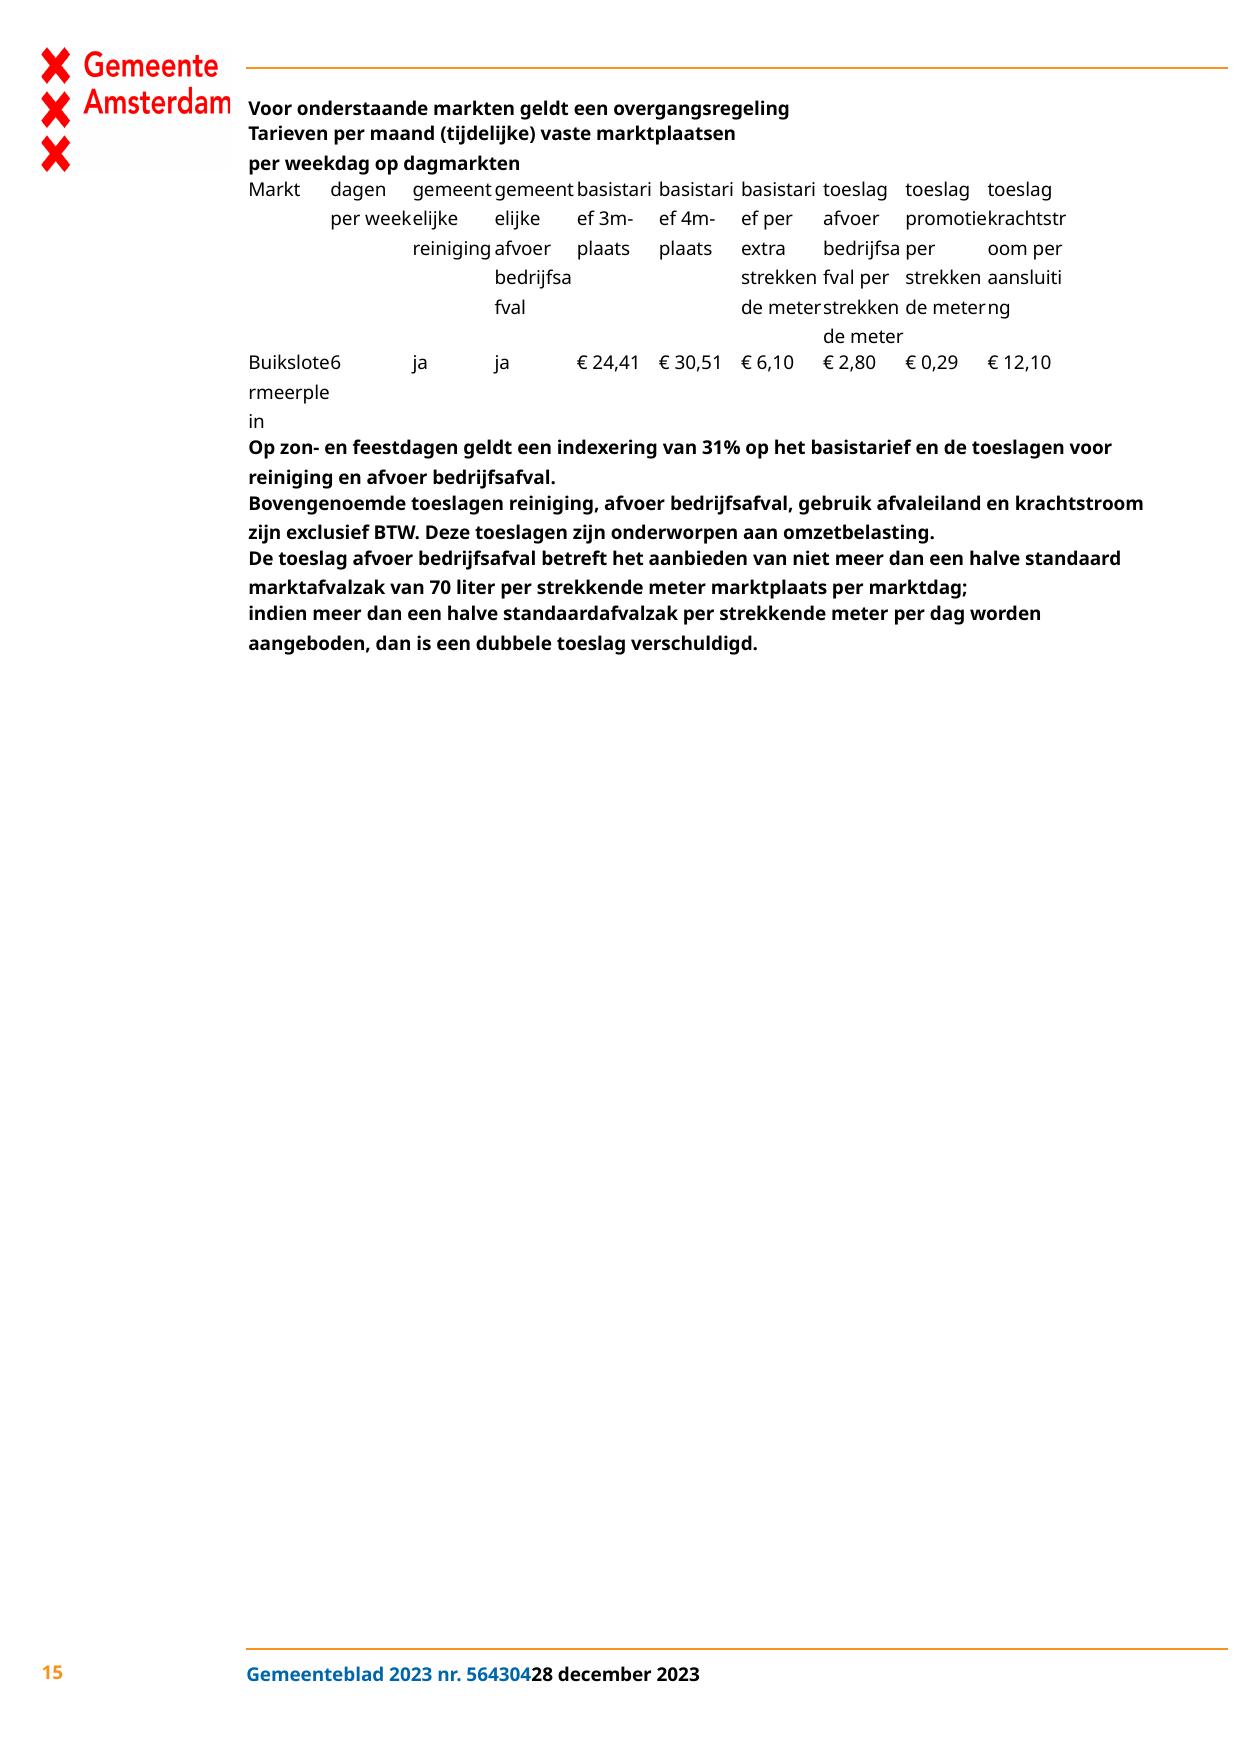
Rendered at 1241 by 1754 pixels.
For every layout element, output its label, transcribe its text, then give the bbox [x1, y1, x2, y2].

table_cell toeslag krachtstroom per aansluiting [987, 176, 1069, 349]
table_cell De toeslag afvoer bedrijfsafval betreft het aanbieden van niet meer dan een halve standaard marktafvalzak van 70 liter per strekkende meter marktplaats per marktdag; [248, 545, 1152, 600]
table_cell [1069, 121, 1152, 176]
table_cell basistarief 4m-plaats [659, 176, 741, 349]
table_cell [741, 121, 823, 176]
table_cell € 6,10 [741, 350, 823, 434]
table_cell indien meer dan een halve standaardafvalzak per strekkende meter per dag worden aangeboden, dan is een dubbele toeslag verschuldigd. [248, 600, 1152, 656]
table_cell € 12,10 [987, 350, 1069, 434]
table_cell basistarief per extra strekkende meter [741, 176, 823, 349]
table_cell gemeentelijke afvoer bedrijfsafval [494, 176, 577, 349]
table_cell € 0,29 [905, 350, 987, 434]
table_cell [905, 121, 987, 176]
table_cell toeslag afvoer bedrijfsafval per strekkende meter [823, 176, 905, 349]
table_cell [1069, 95, 1152, 121]
table_cell Buikslotermeerplein [248, 350, 330, 434]
table_cell € 30,51 [659, 350, 741, 434]
table_cell [987, 95, 1069, 121]
table_cell dagen per week [330, 176, 412, 349]
table_cell [905, 95, 987, 121]
table_cell Bovengenoemde toeslagen reiniging, afvoer bedrijfsafval, gebruik afvaleiland en krachtstroom zijn exclusief BTW. Deze toeslagen zijn onderworpen aan omzetbelasting. [248, 490, 1152, 545]
table_cell ja [494, 350, 577, 434]
table_cell Markt [248, 176, 330, 349]
table_cell Tarieven per maand (tijdelijke) vaste marktplaatsen per weekdag op dagmarkten [248, 121, 741, 176]
table_cell toeslag promotie per strekkende meter [905, 176, 987, 349]
table_cell [987, 121, 1069, 176]
table_cell Op zon- en feestdagen geldt een indexering van 31% op het basistarief en de toeslagen voor reiniging en afvoer bedrijfsafval. [248, 434, 1152, 490]
table_cell ja [412, 350, 494, 434]
table_cell [823, 121, 905, 176]
picture [41, 47, 231, 172]
table_cell Voor onderstaande markten geldt een overgangsregeling [248, 95, 905, 121]
table_cell gemeentelijke reiniging [412, 176, 494, 349]
table_cell [1069, 176, 1152, 349]
table_cell 6 [330, 350, 412, 434]
table_cell basistarief 3m-plaats [577, 176, 659, 349]
table_cell € 2,80 [823, 350, 905, 434]
table_cell [1069, 350, 1152, 434]
table_cell € 24,41 [577, 350, 659, 434]
